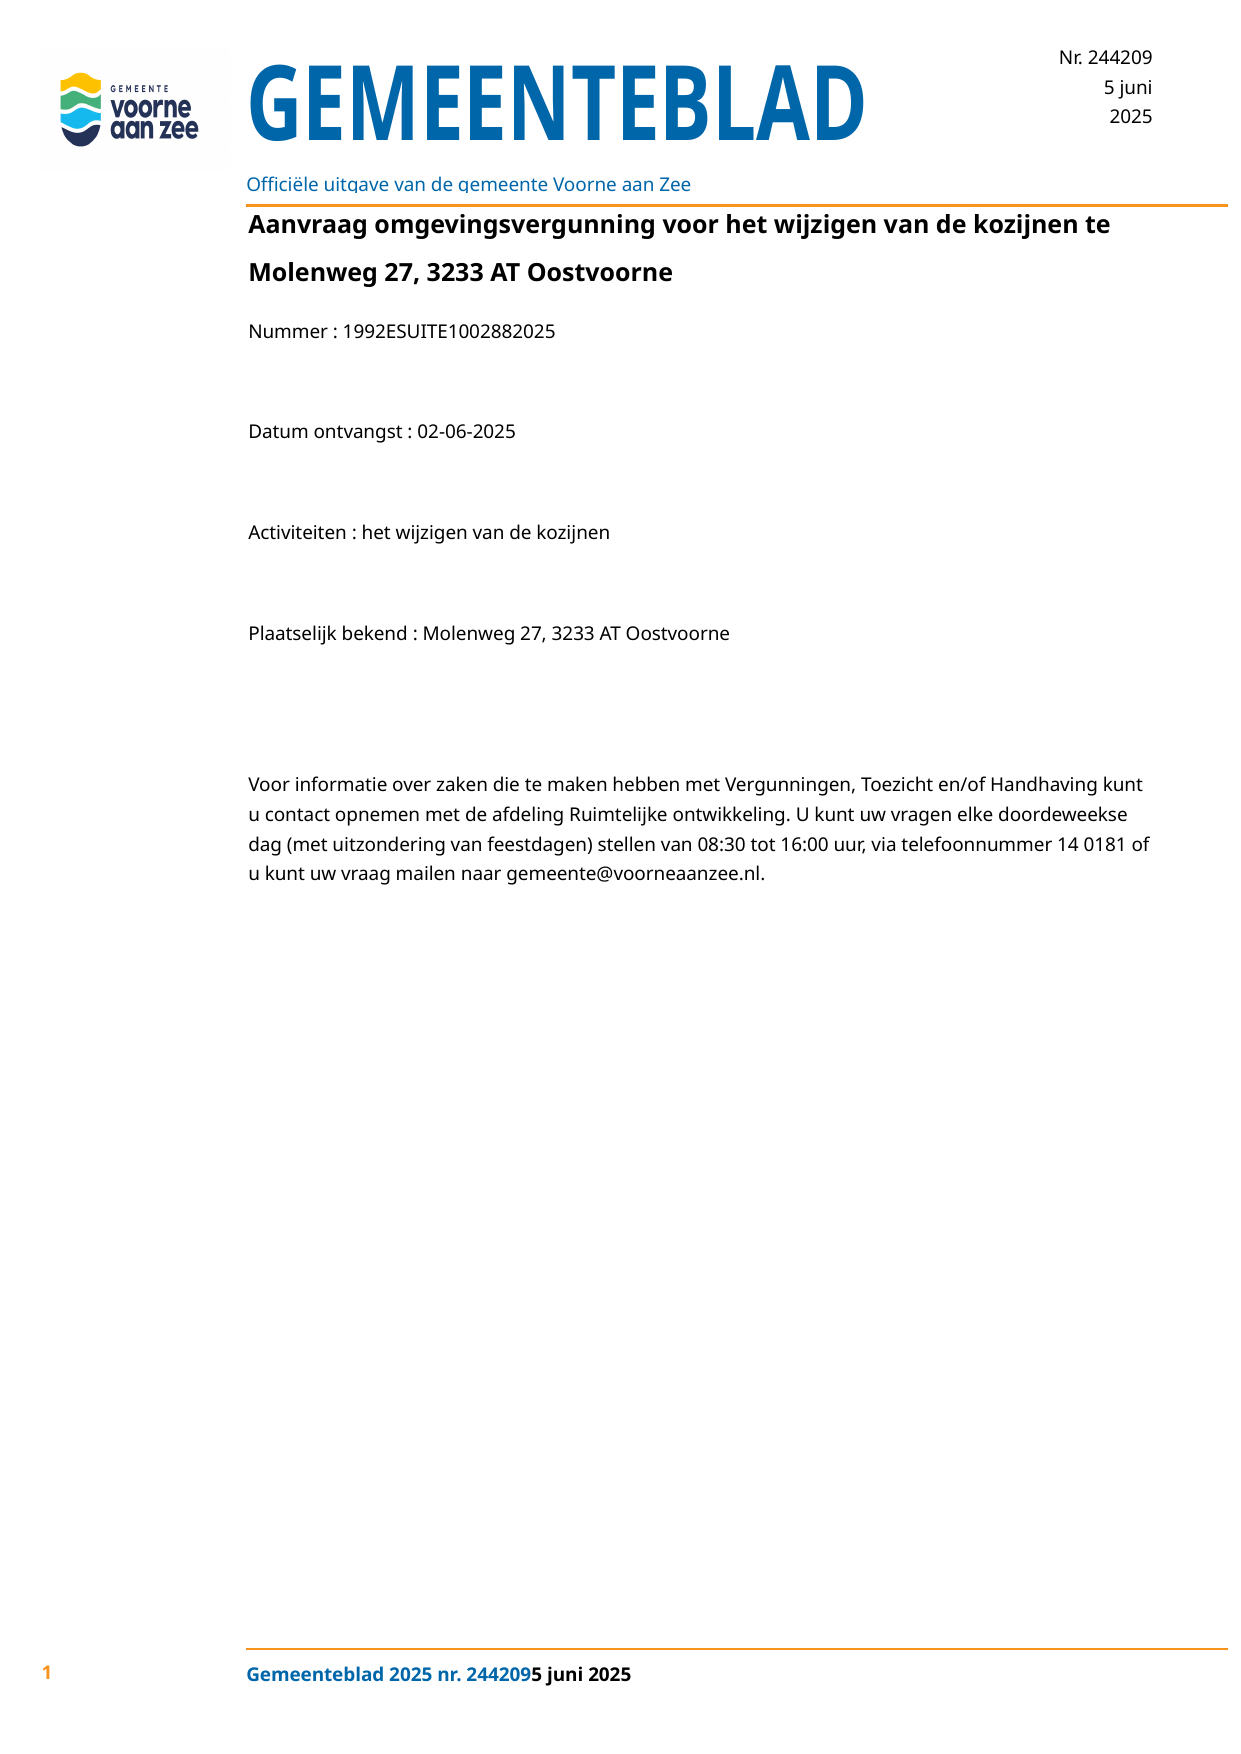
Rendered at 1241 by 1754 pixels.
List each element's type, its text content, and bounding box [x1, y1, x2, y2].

text Aanvraag omgevingsvergunning voor het wijzigen van de kozijnen te Molenweg 27, 3233 AT Oostvoorne [248, 207, 1152, 288]
text Nummer : 1992ESUITE1002882025 [248, 318, 1152, 344]
text Voor informatie over zaken die te maken hebben met Vergunningen, Toezicht en/of Handhaving kunt u contact opnemen met de afdeling Ruimtelijke ontwikkeling. U kunt uw vragen elke doordeweekse dag (met uitzondering van feestdagen) stellen van 08:30 tot 16:00 uur, via telefoonnummer 14 0181 of u kunt uw vraag mailen naar gemeente@voorneaanzee.nl. [248, 772, 1152, 886]
text Plaatselijk bekend : Molenweg 27, 3233 AT Oostvoorne [248, 620, 1152, 646]
text Datum ontvangst : 02-06-2025 [248, 419, 1152, 444]
picture [41, 47, 231, 172]
text Activiteiten : het wijzigen van de kozijnen [248, 519, 1152, 545]
